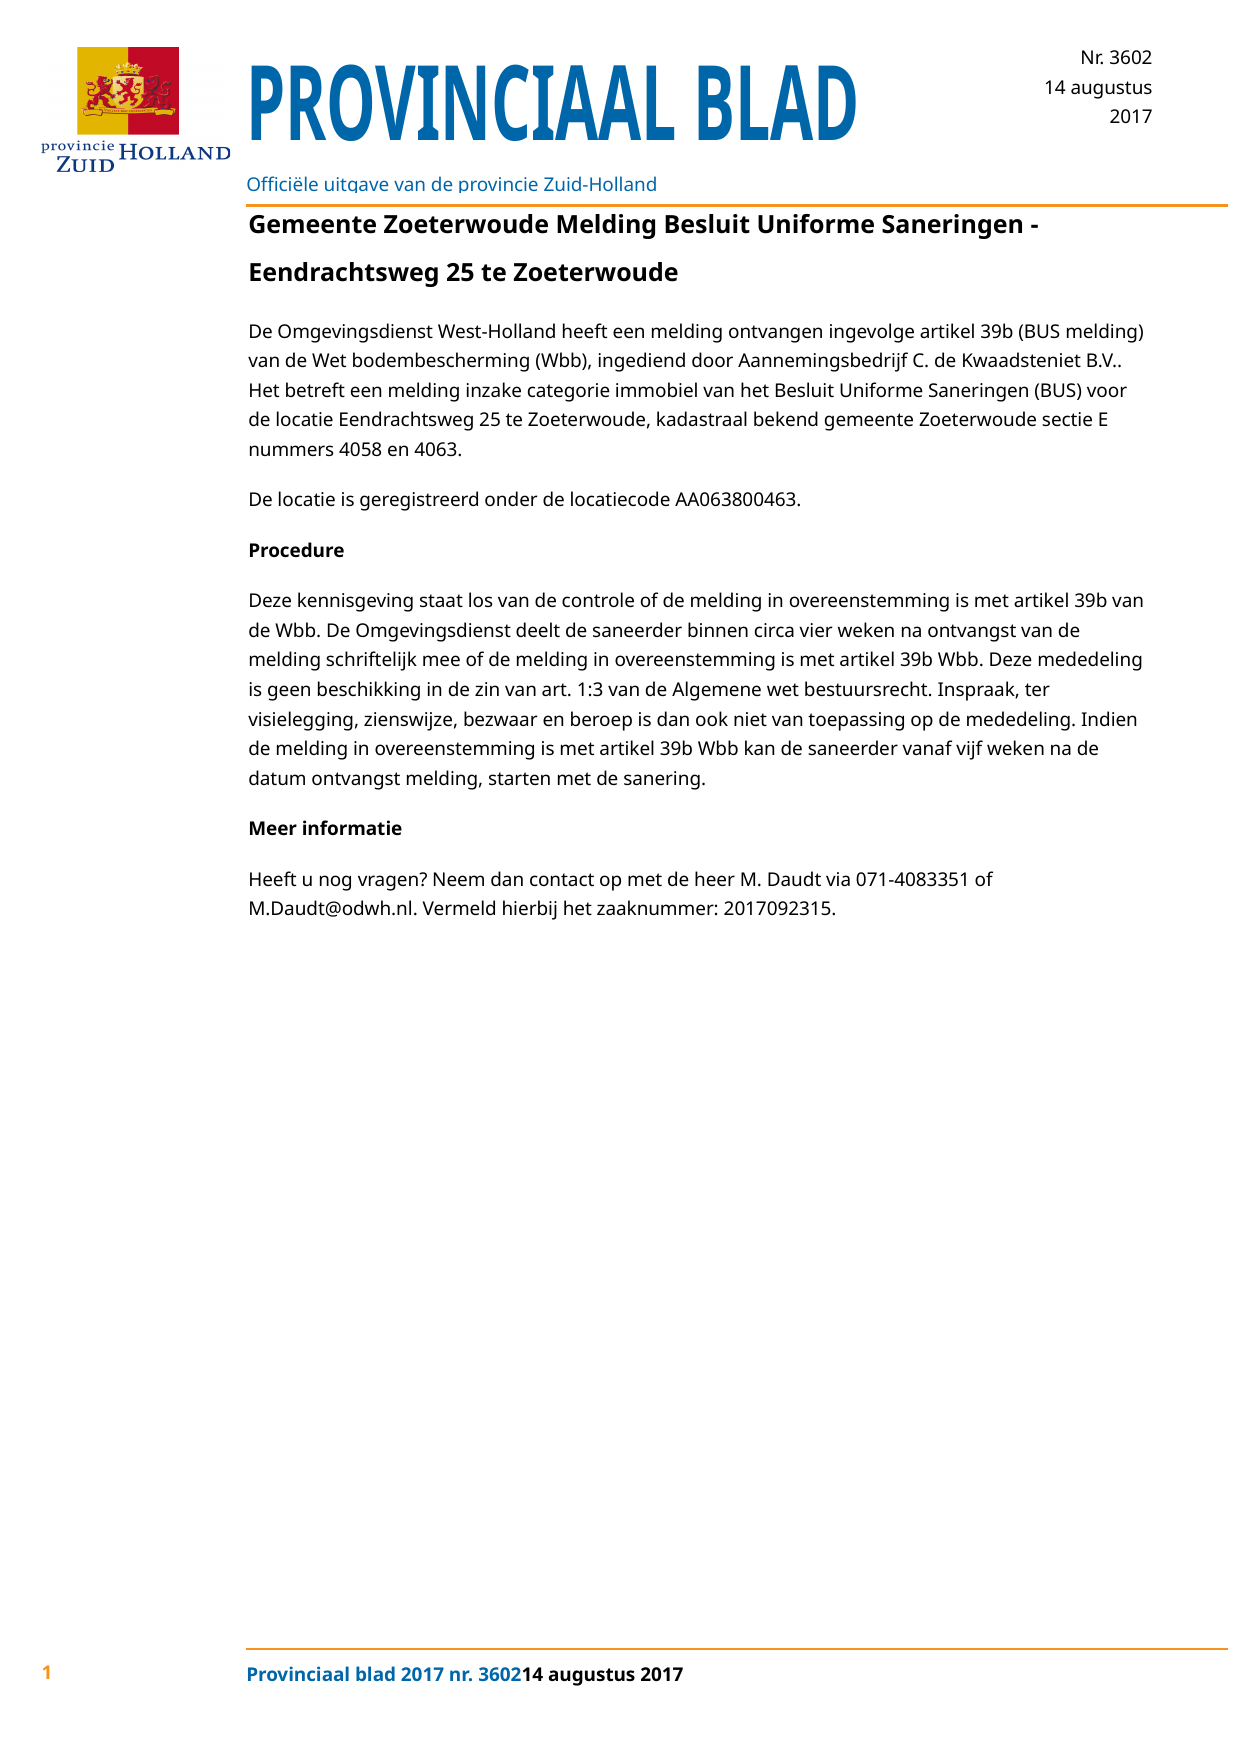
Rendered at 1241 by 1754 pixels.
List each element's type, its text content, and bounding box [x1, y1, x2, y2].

text Heeft u nog vragen? Neem dan contact op met de heer M. Daudt via 071-4083351 of M.Daudt@odwh.nl. Vermeld hierbij het zaaknummer: 2017092315. [248, 866, 1152, 921]
text Procedure [248, 537, 1152, 563]
text Deze kennisgeving staat los van de controle of de melding in overeenstemming is met artikel 39b van de Wbb. De Omgevingsdienst deelt de saneerder binnen circa vier weken na ontvangst van de melding schriftelijk mee of de melding in overeenstemming is met artikel 39b Wbb. Deze mededeling is geen beschikking in de zin van art. 1:3 van de Algemene wet bestuursrecht. Inspraak, ter visielegging, zienswijze, bezwaar en beroep is dan ook niet van toepassing op de mededeling. Indien de melding in overeenstemming is met artikel 39b Wbb kan de saneerder vanaf vijf weken na de datum ontvangst melding, starten met de sanering. [248, 587, 1152, 791]
text Gemeente Zoeterwoude Melding Besluit Uniforme Saneringen - Eendrachtsweg 25 te Zoeterwoude [248, 207, 1152, 288]
text Meer informatie [248, 815, 1152, 841]
text De locatie is geregistreerd onder de locatiecode AA063800463. [248, 487, 1152, 512]
text De Omgevingsdienst West-Holland heeft een melding ontvangen ingevolge artikel 39b (BUS melding) van de Wet bodembescherming (Wbb), ingediend door Aannemingsbedrijf C. de Kwaadsteniet B.V.. Het betreft een melding inzake categorie immobiel van het Besluit Uniforme Saneringen (BUS) voor de locatie Eendrachtsweg 25 te Zoeterwoude, kadastraal bekend gemeente Zoeterwoude sectie E nummers 4058 en 4063. [248, 318, 1152, 462]
picture [41, 47, 231, 172]
